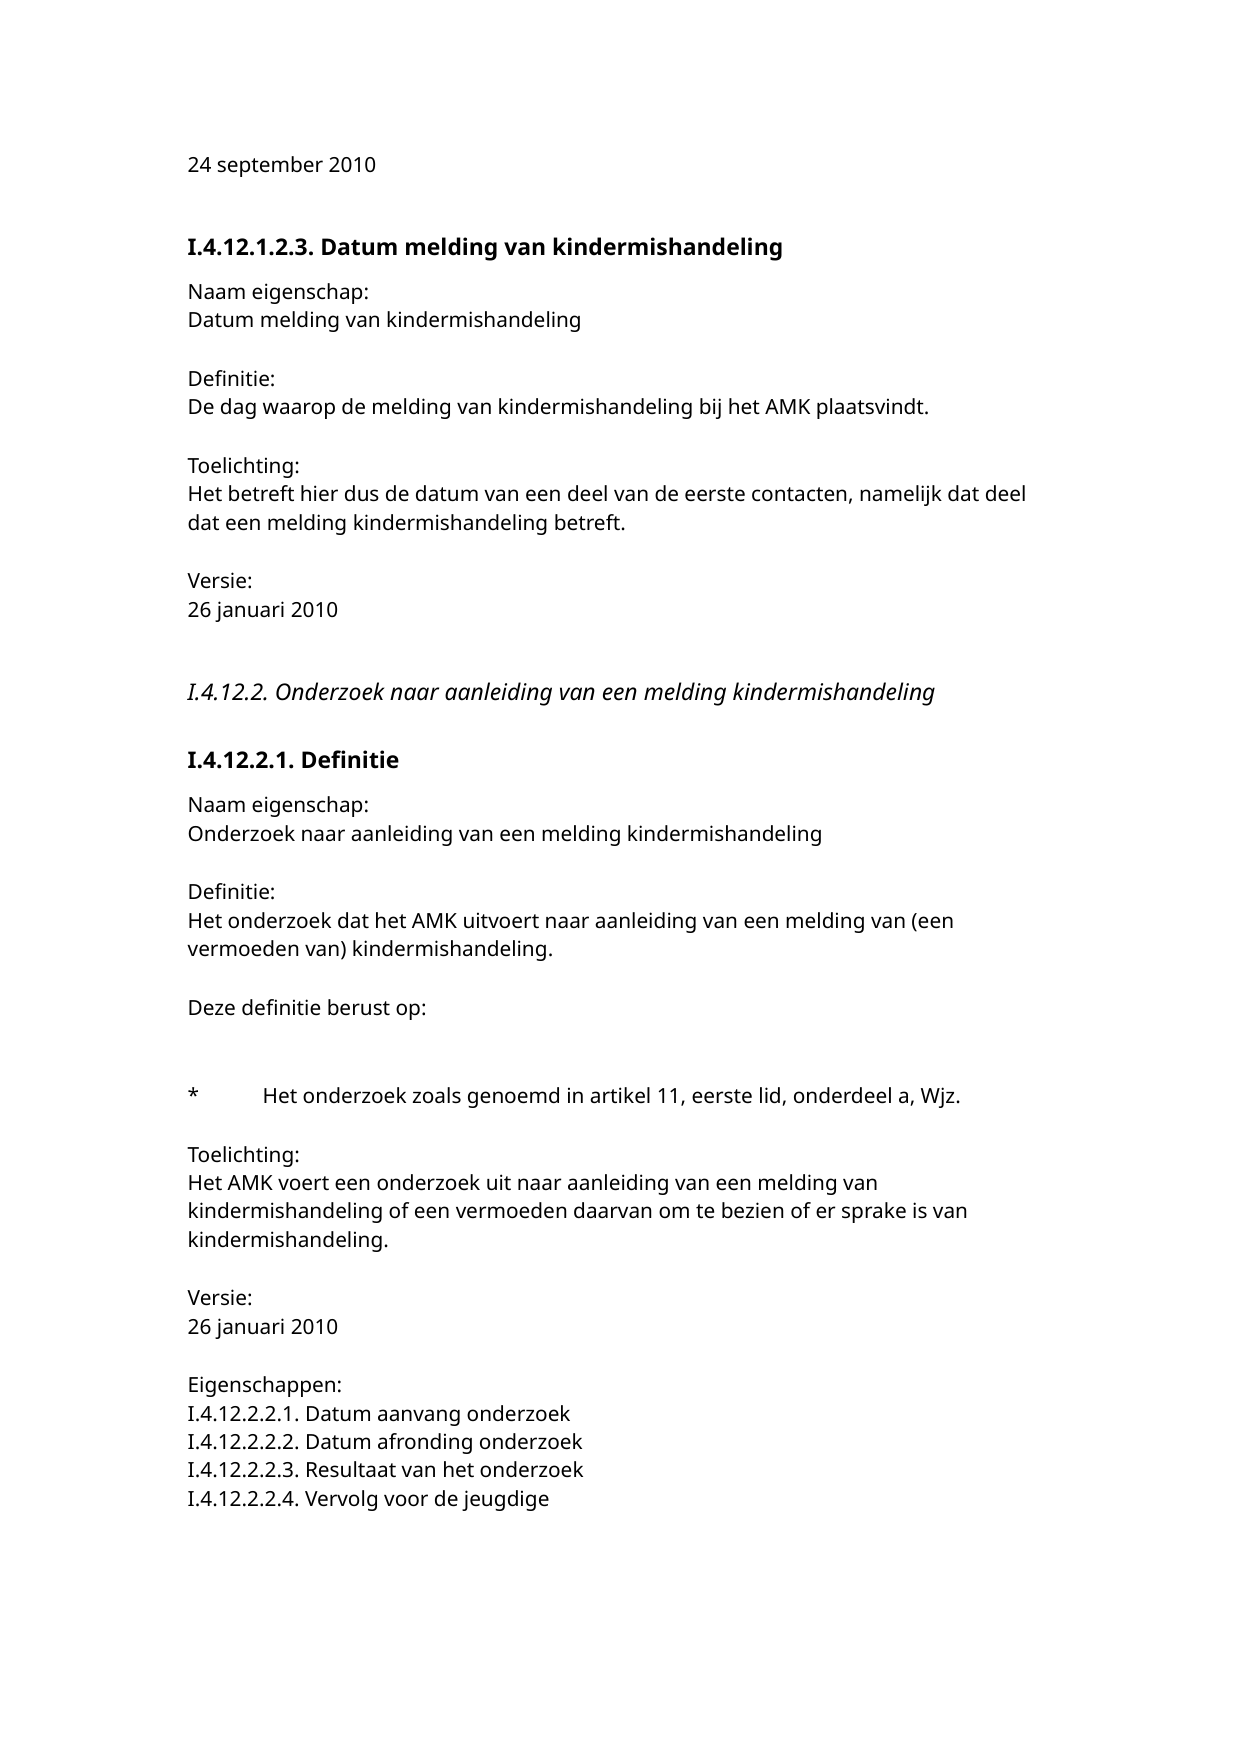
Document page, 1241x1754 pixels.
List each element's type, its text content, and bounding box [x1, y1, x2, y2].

text Definitie: [187, 364, 1053, 392]
text I.4.12.2.2.1. Datum aanvang onderzoek [187, 1399, 1053, 1427]
text Het betreft hier dus de datum van een deel van de eerste contacten, namelijk dat deel dat een melding kindermishandeling betreft. [187, 479, 1053, 536]
text 26 januari 2010 [187, 1312, 1053, 1340]
text Versie: [187, 566, 1053, 595]
text Het onderzoek dat het AMK uitvoert naar aanleiding van een melding van (een vermoeden van) kindermishandeling. [187, 906, 1053, 963]
subtitle I.4.12.2.1. Definitie [187, 744, 1053, 776]
text Toelichting: [187, 1140, 1053, 1168]
text Onderzoek naar aanleiding van een melding kindermishandeling [187, 819, 1053, 847]
text I.4.12.2.2.2. Datum afronding onderzoek [187, 1427, 1053, 1456]
text Toelichting: [187, 451, 1053, 479]
text Versie: [187, 1283, 1053, 1312]
text 26 januari 2010 [187, 595, 1053, 623]
subtitle I.4.12.1.2.3. Datum melding van kindermishandeling [187, 231, 1053, 262]
text Datum melding van kindermishandeling [187, 306, 1053, 334]
text Definitie: [187, 877, 1053, 906]
text 24 september 2010 [187, 150, 1053, 178]
text I.4.12.2.2.4. Vervolg voor de jeugdige [187, 1484, 1053, 1512]
text Het AMK voert een onderzoek uit naar aanleiding van een melding van kindermishandeling of een vermoeden daarvan om te bezien of er sprake is van kindermishandeling. [187, 1168, 1053, 1253]
subtitle I.4.12.2. Onderzoek naar aanleiding van een melding kindermishandeling [187, 676, 1053, 707]
text Deze definitie berust op: [187, 993, 1053, 1021]
text Naam eigenschap: [187, 277, 1053, 306]
text I.4.12.2.2.3. Resultaat van het onderzoek [187, 1456, 1053, 1484]
text Eigenschappen: [187, 1370, 1053, 1399]
text De dag waarop de melding van kindermishandeling bij het AMK plaatsvindt. [187, 392, 1053, 421]
list Het onderzoek zoals genoemd in artikel 11, eerste lid, onderdeel a, Wjz. [187, 1081, 1053, 1110]
text Naam eigenschap: [187, 791, 1053, 819]
